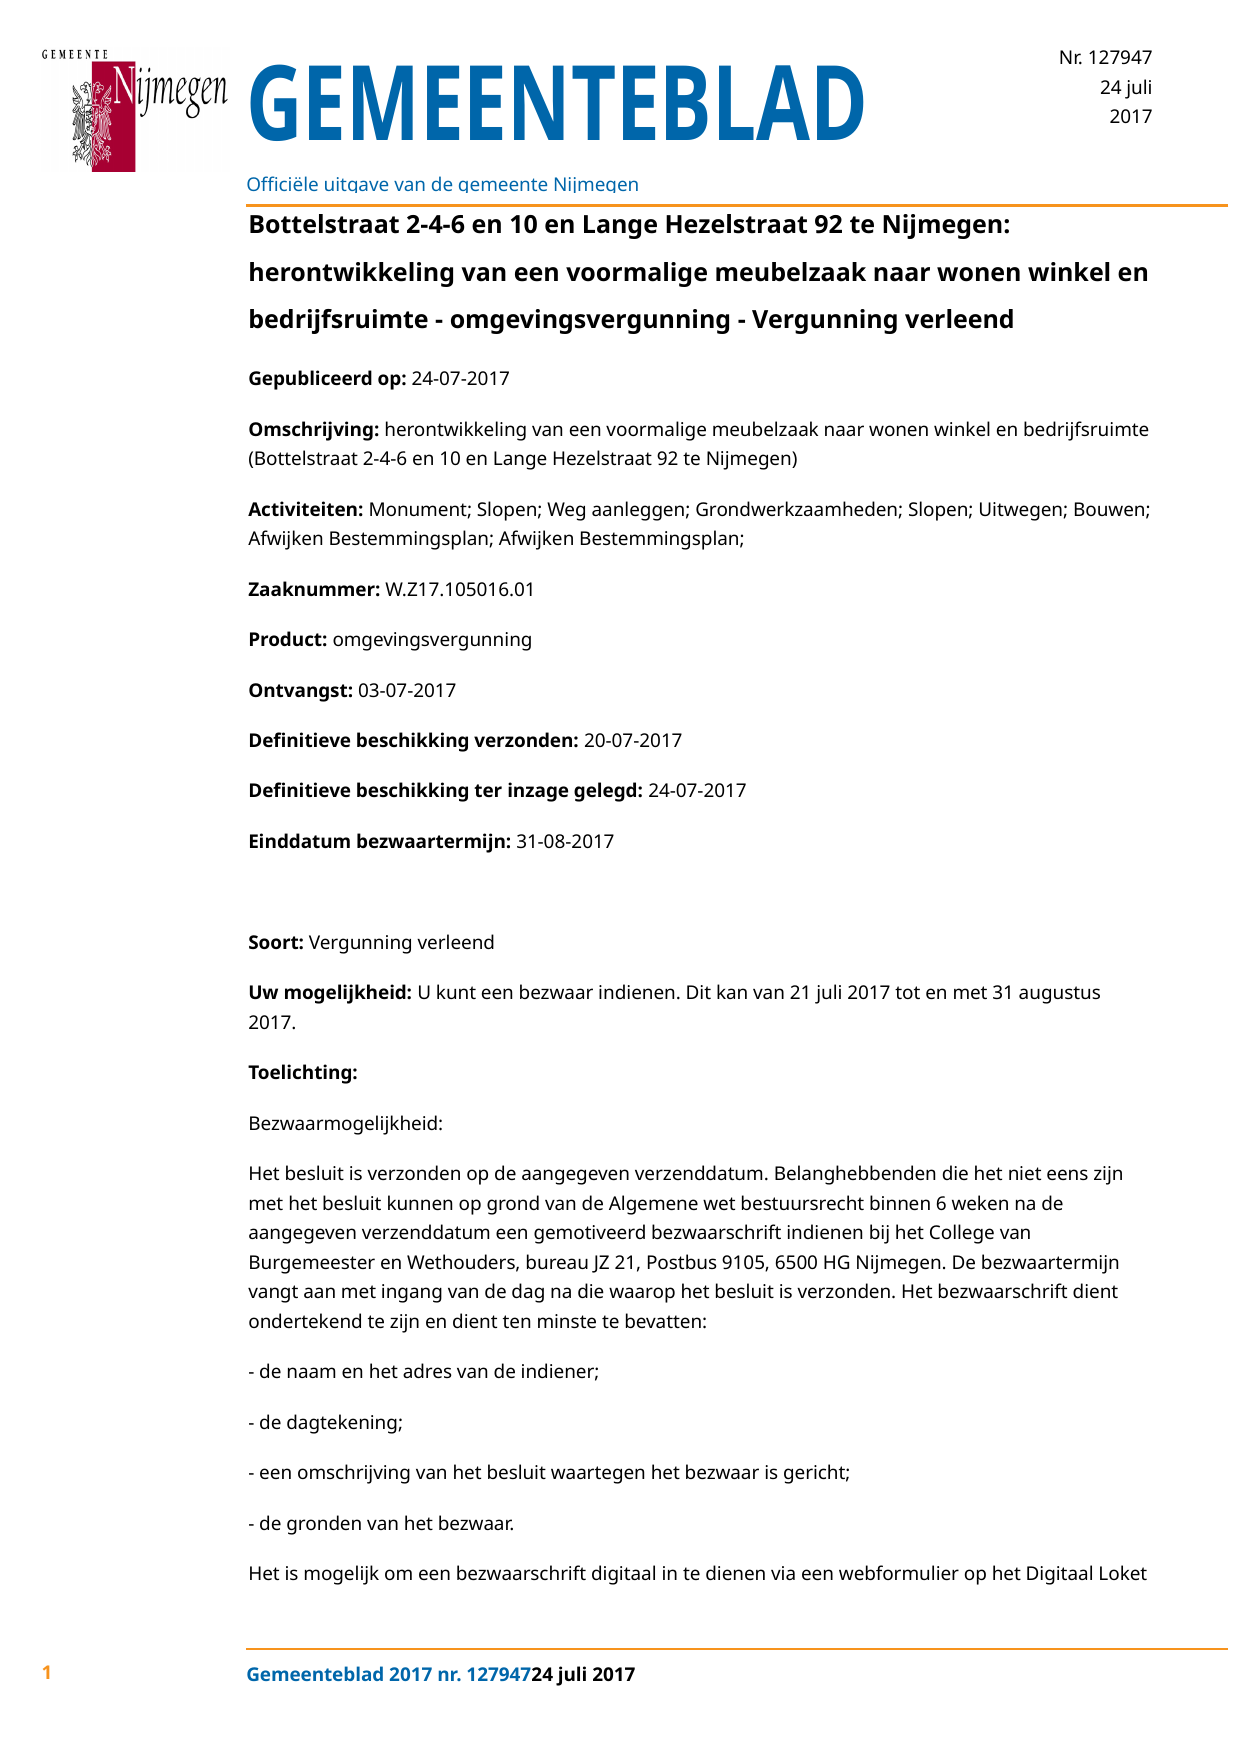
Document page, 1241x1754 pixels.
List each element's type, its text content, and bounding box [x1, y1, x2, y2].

text - de naam en het adres van de indiener; [248, 1358, 1152, 1384]
text Het besluit is verzonden op de aangegeven verzenddatum. Belanghebbenden die het niet eens zijn met het besluit kunnen op grond van de Algemene wet bestuursrecht binnen 6 weken na de aangegeven verzenddatum een gemotiveerd bezwaarschrift indienen bij het College van Burgemeester en Wethouders, bureau JZ 21, Postbus 9105, 6500 HG Nijmegen. De bezwaartermijn vangt aan met ingang van de dag na die waarop het besluit is verzonden. Het bezwaarschrift dient ondertekend te zijn en dient ten minste te bevatten: [248, 1160, 1152, 1334]
text Bezwaarmogelijkheid: [248, 1110, 1152, 1135]
text Bottelstraat 2-4-6 en 10 en Lange Hezelstraat 92 te Nijmegen: herontwikkeling van een voormalige meubelzaak naar wonen winkel en bedrijfsruimte - omgevingsvergunning - Vergunning verleend [248, 207, 1152, 336]
text Einddatum bezwaartermijn: 31-08-2017 [248, 828, 1152, 854]
text Definitieve beschikking ter inzage gelegd: 24-07-2017 [248, 778, 1152, 803]
text Toelichting: [248, 1059, 1152, 1085]
text - een omschrijving van het besluit waartegen het bezwaar is gericht; [248, 1459, 1152, 1485]
text Product: omgevingsvergunning [248, 626, 1152, 652]
text Definitieve beschikking verzonden: 20-07-2017 [248, 727, 1152, 753]
text Soort: Vergunning verleend [248, 929, 1152, 954]
text Gepubliceerd op: 24-07-2017 [248, 366, 1152, 391]
text - de gronden van het bezwaar. [248, 1510, 1152, 1535]
text Uw mogelijkheid: U kunt een bezwaar indienen. Dit kan van 21 juli 2017 tot en met 31 augustus 2017. [248, 979, 1152, 1034]
picture [41, 47, 231, 172]
text Omschrijving: herontwikkeling van een voormalige meubelzaak naar wonen winkel en bedrijfsruimte (Bottelstraat 2-4-6 en 10 en Lange Hezelstraat 92 te Nijmegen) [248, 416, 1152, 471]
text - de dagtekening; [248, 1409, 1152, 1434]
text Het is mogelijk om een bezwaarschrift digitaal in te dienen via een webformulier op het Digitaal Loket [248, 1560, 1152, 1586]
text Zaaknummer: W.Z17.105016.01 [248, 576, 1152, 602]
text Ontvangst: 03-07-2017 [248, 677, 1152, 702]
text Activiteiten: Monument; Slopen; Weg aanleggen; Grondwerkzaamheden; Slopen; Uitwegen; Bouwen; Afwijken Bestemmingsplan; Afwijken Bestemmingsplan; [248, 496, 1152, 551]
